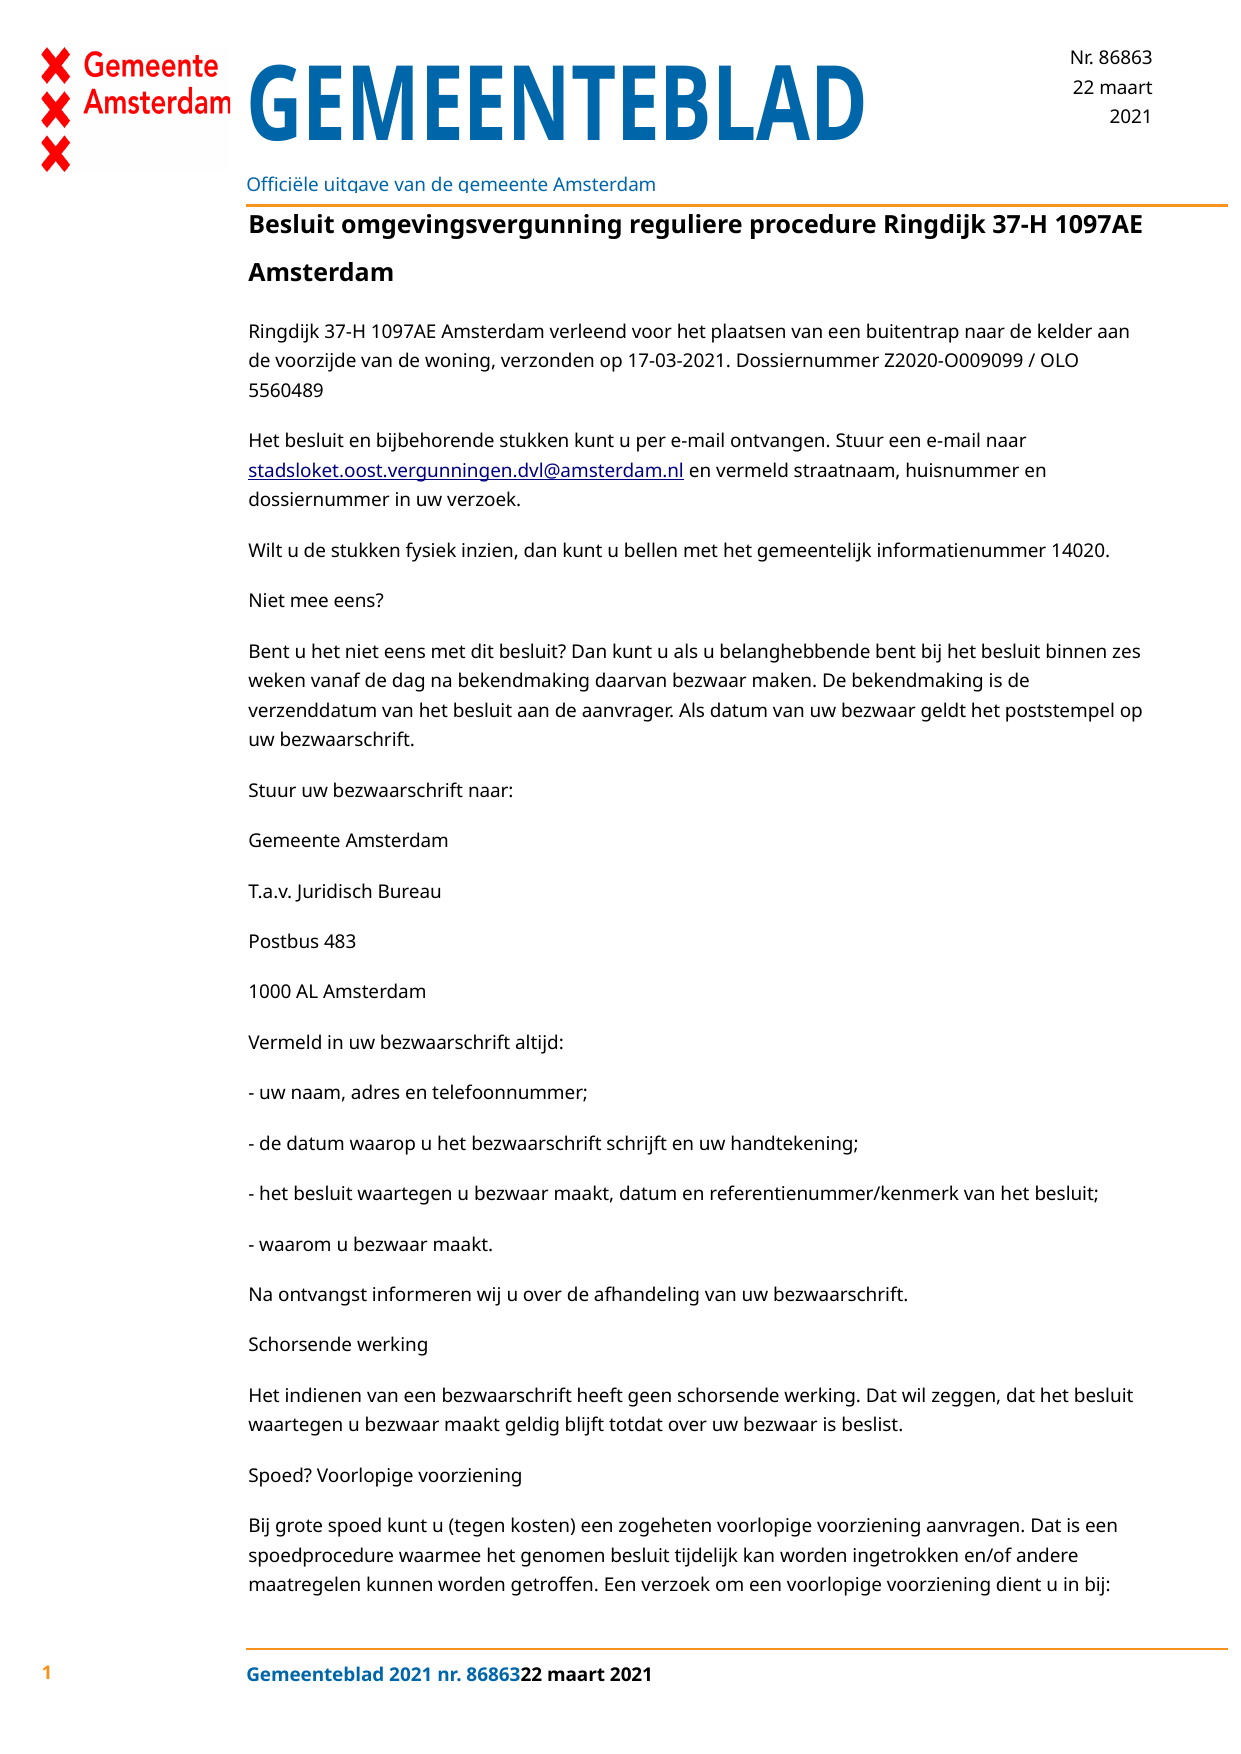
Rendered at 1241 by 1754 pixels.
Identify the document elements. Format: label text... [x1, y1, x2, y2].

text - het besluit waartegen u bezwaar maakt, datum en referentienummer/kenmerk van het besluit; [248, 1180, 1152, 1206]
text Stuur uw bezwaarschrift naar: [248, 777, 1152, 803]
text Niet mee eens? [248, 587, 1152, 613]
text 1000 AL Amsterdam [248, 979, 1152, 1004]
text Postbus 483 [248, 928, 1152, 954]
text Gemeente Amsterdam [248, 827, 1152, 853]
text Vermeld in uw bezwaarschrift altijd: [248, 1029, 1152, 1055]
text Het besluit en bijbehorende stukken kunt u per e-mail ontvangen. Stuur een e-mail naar stadsloket.oost.vergunningen.dvl@amsterdam.nl en vermeld straatnaam, huisnummer en dossiernummer in uw verzoek. [248, 427, 1152, 512]
text Na ontvangst informeren wij u over de afhandeling van uw bezwaarschrift. [248, 1281, 1152, 1307]
text Ringdijk 37-H 1097AE Amsterdam verleend voor het plaatsen van een buitentrap naar de kelder aan de voorzijde van de woning, verzonden op 17-03-2021. Dossiernummer Z2020-O009099 / OLO 5560489 [248, 318, 1152, 403]
text Schorsende werking [248, 1332, 1152, 1357]
text Bent u het niet eens met dit besluit? Dan kunt u als u belanghebbende bent bij het besluit binnen zes weken vanaf de dag na bekendmaking daarvan bezwaar maken. De bekendmaking is de verzenddatum van het besluit aan de aanvrager. Als datum van uw bezwaar geldt het poststempel op uw bezwaarschrift. [248, 638, 1152, 752]
text - de datum waarop u het bezwaarschrift schrijft en uw handtekening; [248, 1130, 1152, 1156]
text Besluit omgevingsvergunning reguliere procedure Ringdijk 37-H 1097AE Amsterdam [248, 207, 1152, 288]
text - waarom u bezwaar maakt. [248, 1231, 1152, 1257]
text - uw naam, adres en telefoonnummer; [248, 1079, 1152, 1105]
text Wilt u de stukken fysiek inzien, dan kunt u bellen met het gemeentelijk informatienummer 14020. [248, 537, 1152, 563]
text T.a.v. Juridisch Bureau [248, 878, 1152, 904]
text Spoed? Voorlopige voorziening [248, 1462, 1152, 1488]
text Bij grote spoed kunt u (tegen kosten) een zogeheten voorlopige voorziening aanvragen. Dat is een spoedprocedure waarmee het genomen besluit tijdelijk kan worden ingetrokken en/of andere maatregelen kunnen worden getroffen. Een verzoek om een voorlopige voorziening dient u in bij: [248, 1512, 1152, 1597]
picture [41, 47, 231, 172]
text Het indienen van een bezwaarschrift heeft geen schorsende werking. Dat wil zeggen, dat het besluit waartegen u bezwaar maakt geldig blijft totdat over uw bezwaar is beslist. [248, 1382, 1152, 1437]
